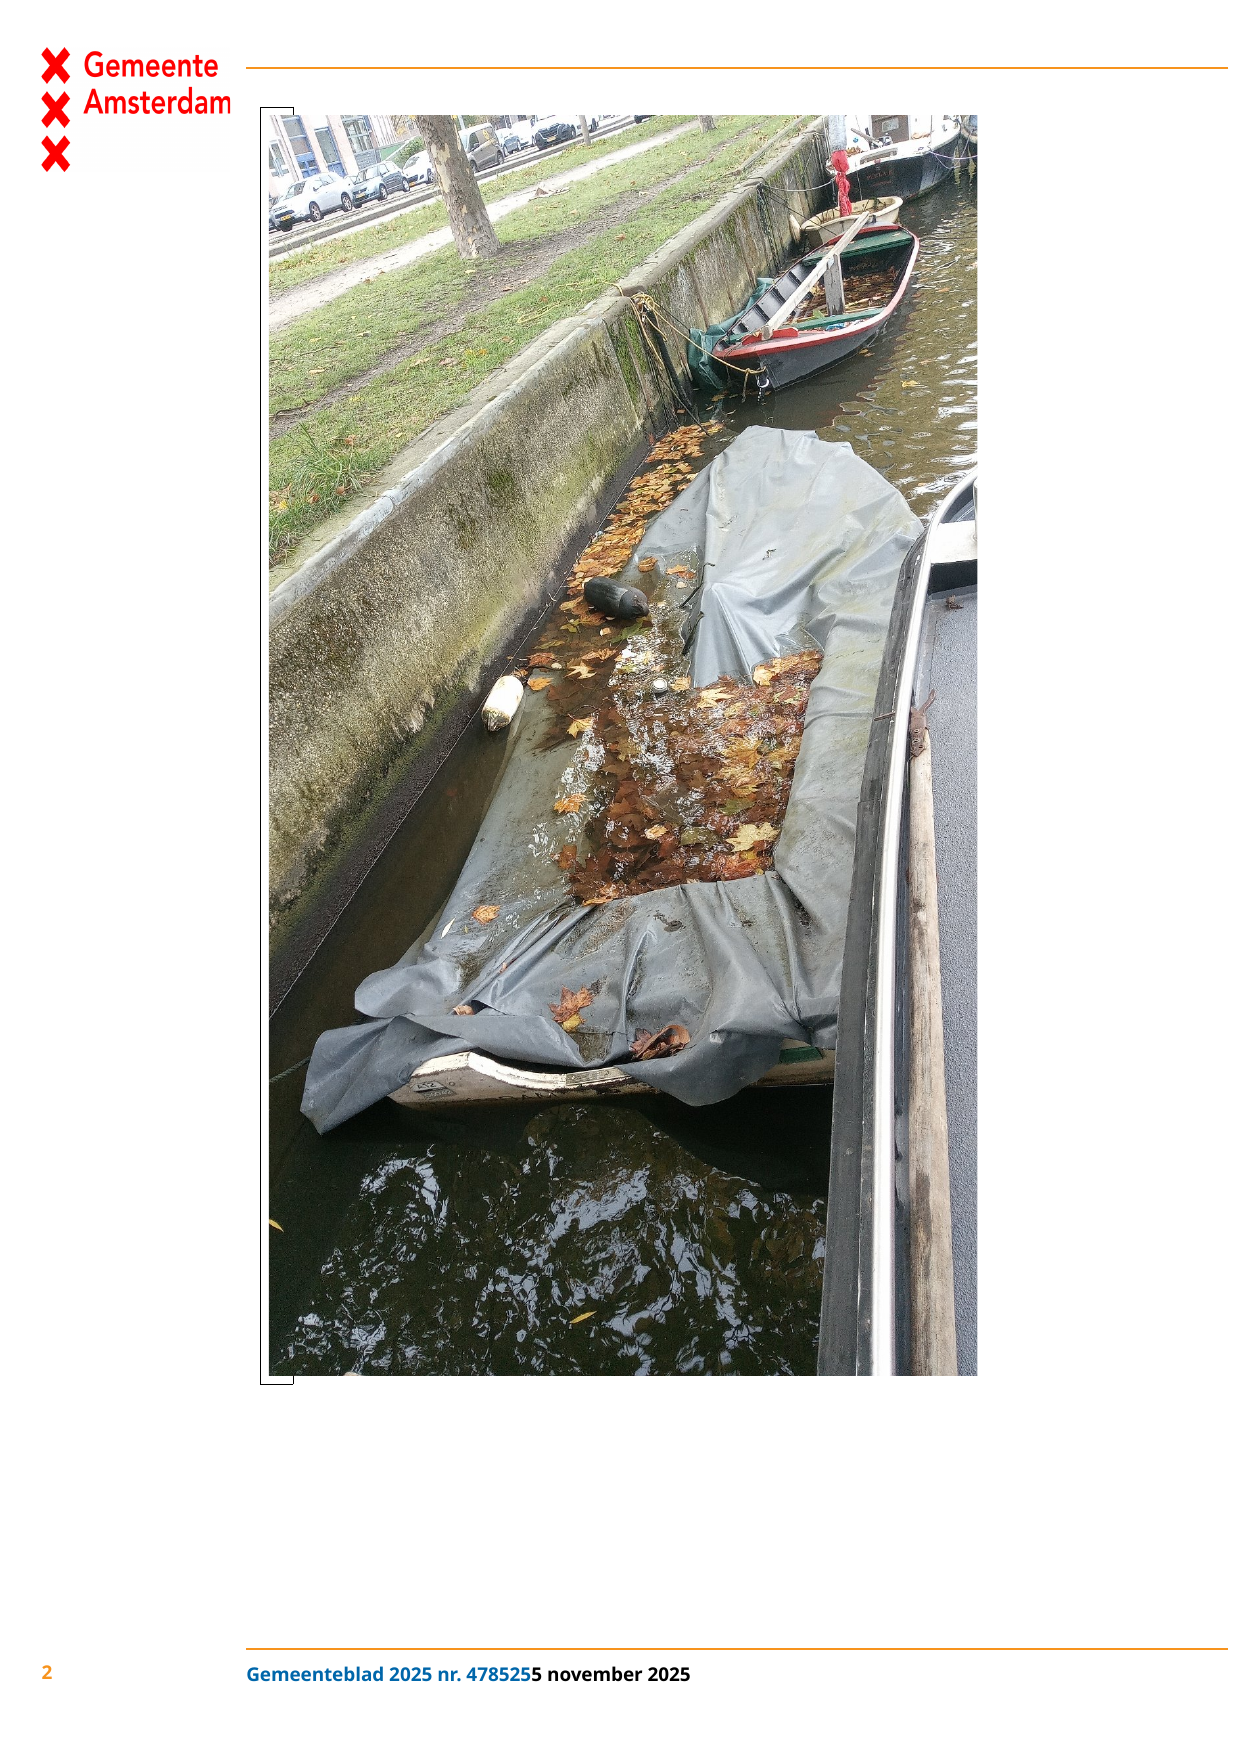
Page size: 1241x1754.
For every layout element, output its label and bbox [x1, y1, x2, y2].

picture [41, 47, 231, 172]
picture [268, 115, 978, 1376]
